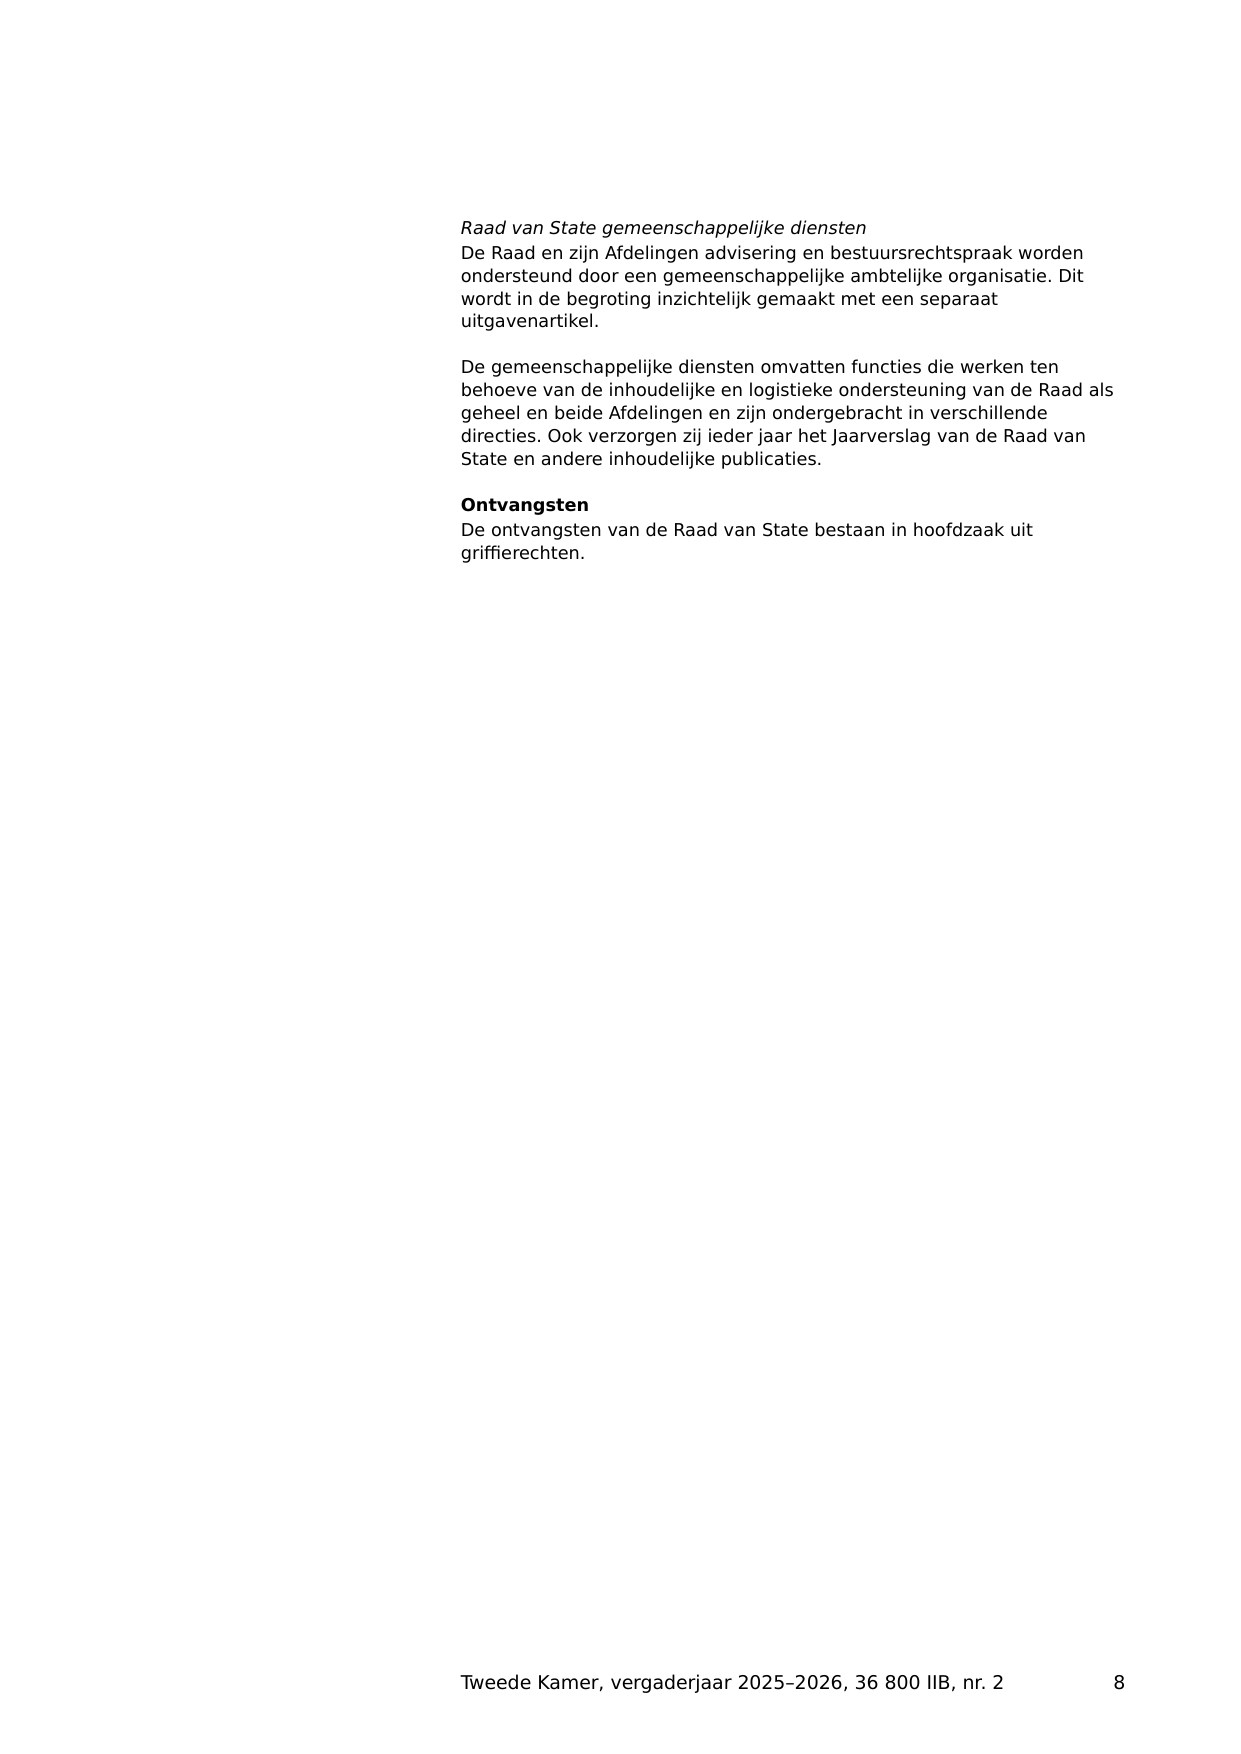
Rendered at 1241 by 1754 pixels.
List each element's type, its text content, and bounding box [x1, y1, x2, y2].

text De gemeenschappelijke diensten omvatten functies die werken ten behoeve van de inhoudelijke en logistieke ondersteuning van de Raad als geheel en beide Afdelingen en zijn ondergebracht in verschillende directies. Ook verzorgen zij ieder jaar het Jaarverslag van de Raad van State en andere inhoudelijke publicaties. [461, 355, 1125, 470]
text Raad van State gemeenschappelijke diensten [461, 216, 1125, 239]
text Ontvangsten [461, 493, 1125, 516]
text De ontvangsten van de Raad van State bestaan in hoofdzaak uit griffierechten. [461, 518, 1125, 564]
text De Raad en zijn Afdelingen advisering en bestuursrechtspraak worden ondersteund door een gemeenschappelijke ambtelijke organisatie. Dit wordt in de begroting inzichtelijk gemaakt met een separaat uitgavenartikel. [461, 241, 1125, 332]
